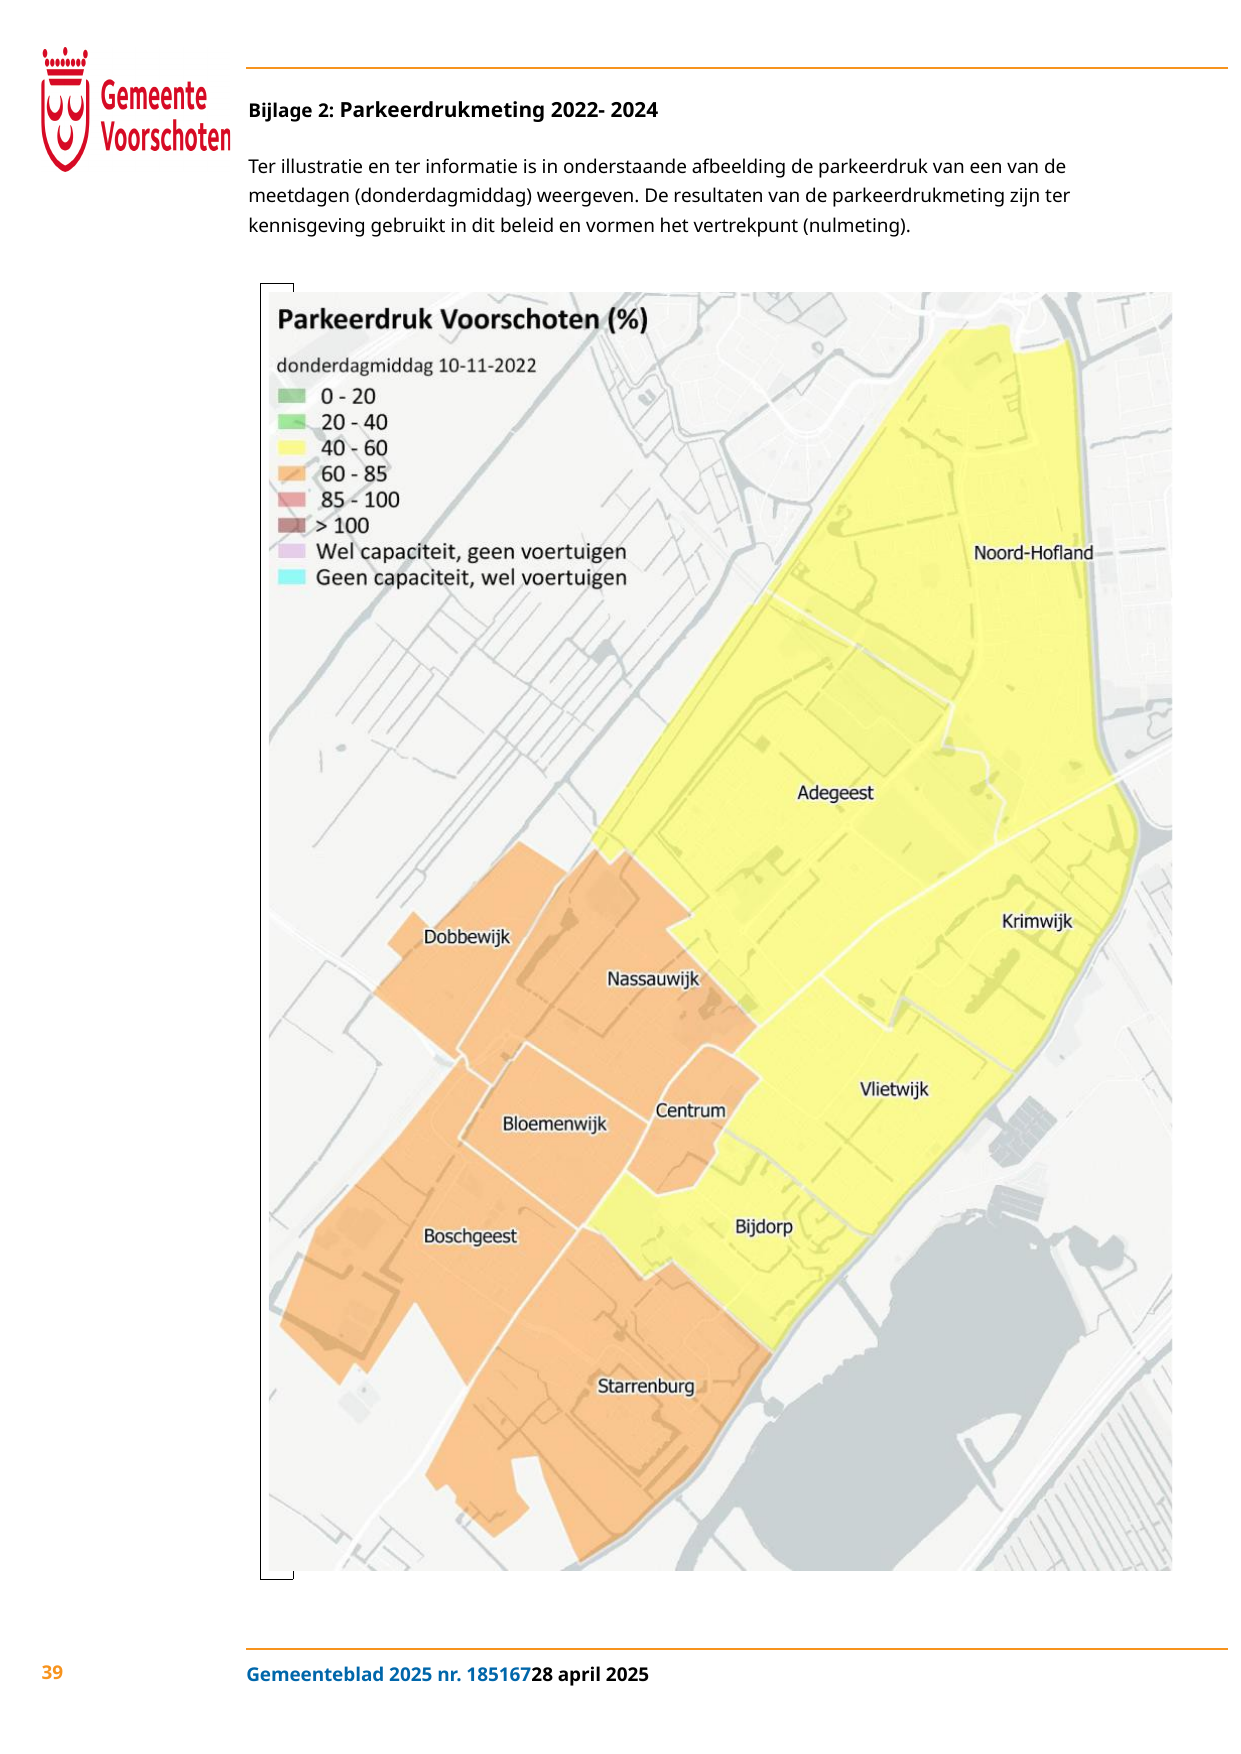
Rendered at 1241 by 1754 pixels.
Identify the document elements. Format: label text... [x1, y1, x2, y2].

text Ter illustratie en ter informatie is in onderstaande afbeelding de parkeerdruk van een van de meetdagen (donderdagmiddag) weergeven. De resultaten van de parkeerdrukmeting zijn ter kennisgeving gebruikt in dit beleid en vormen het vertrekpunt (nulmeting). [248, 153, 1152, 238]
picture [268, 292, 1173, 1571]
picture [41, 47, 231, 172]
text Bijlage 2: Parkeerdrukmeting 2022- 2024 [248, 95, 1152, 123]
